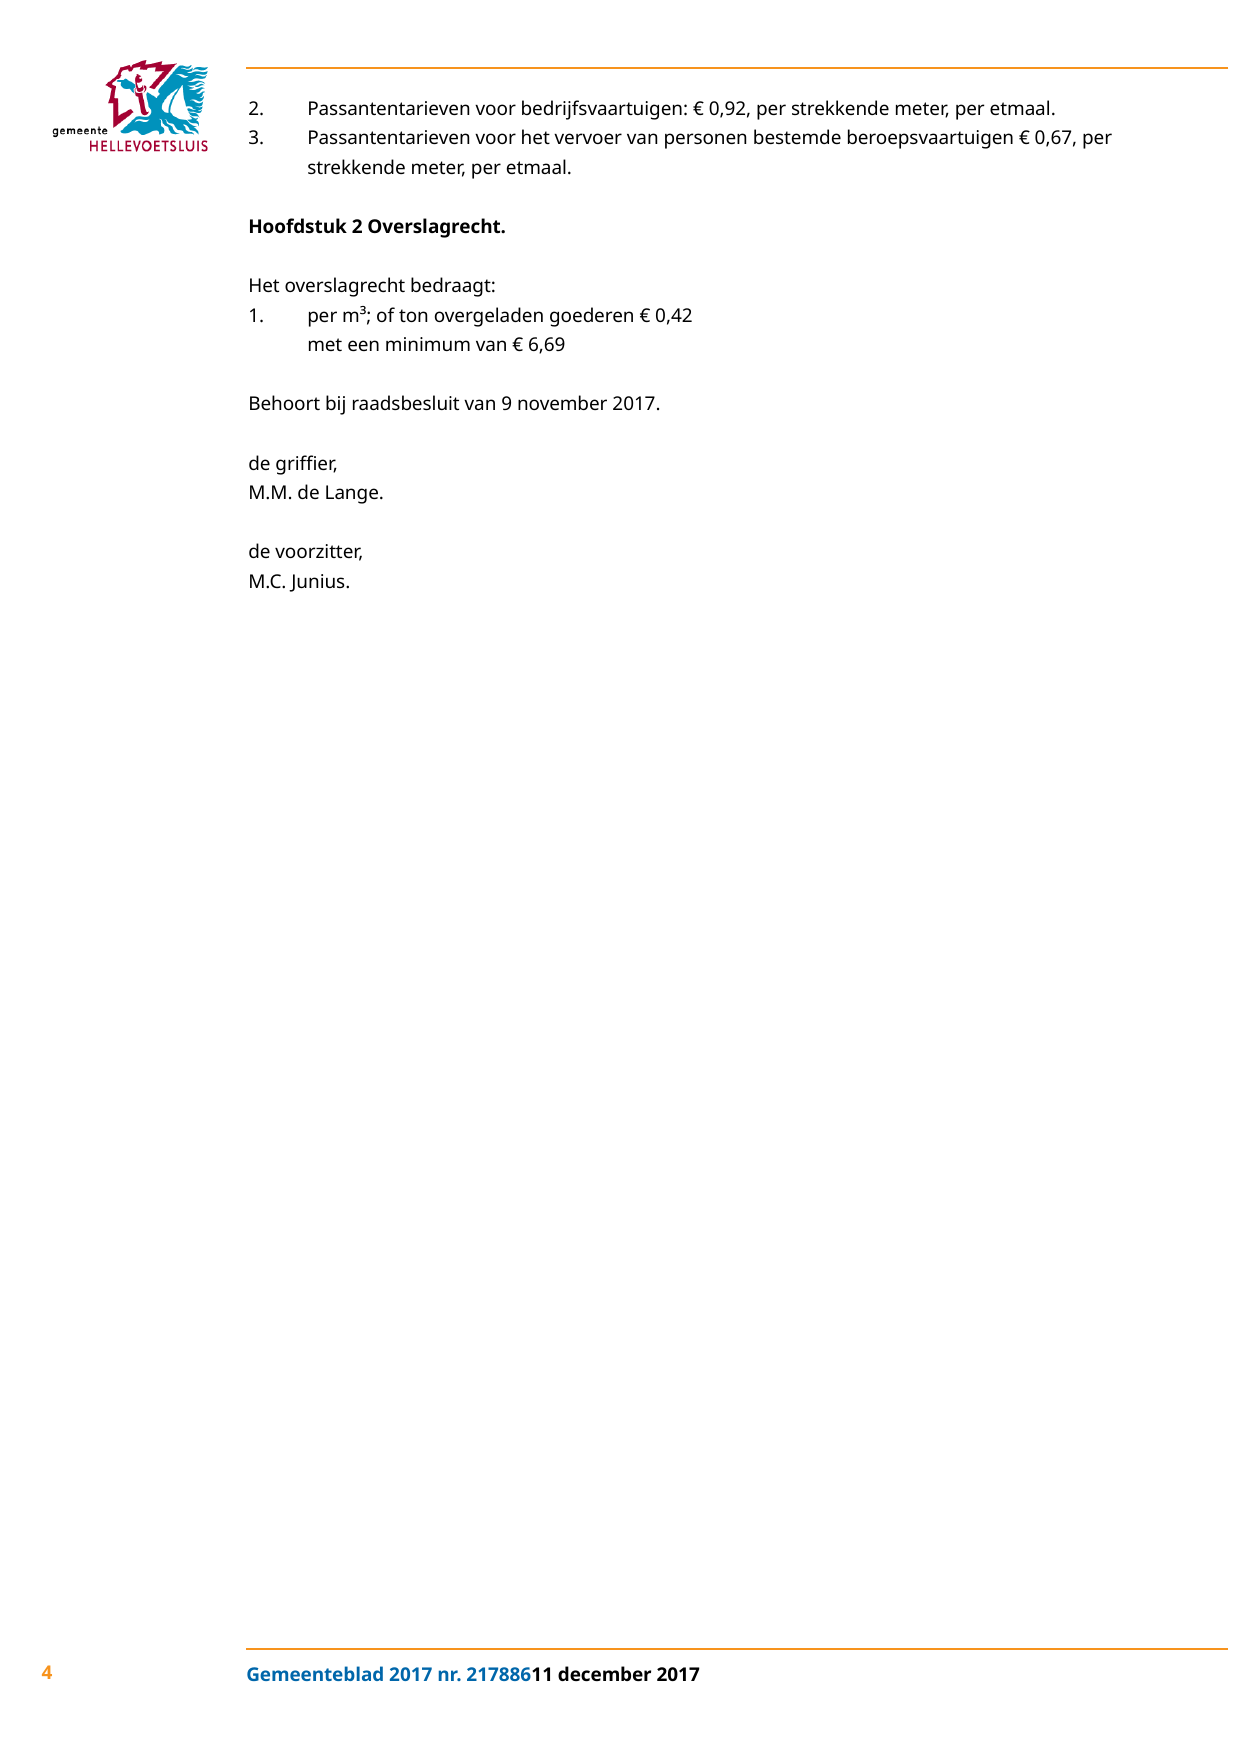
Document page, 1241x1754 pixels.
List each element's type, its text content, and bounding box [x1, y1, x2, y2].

list Passantentarieven voor bedrijfsvaartuigen: € 0,92, per strekkende meter, per etmaal. [248, 95, 1152, 121]
text de voorzitter, [248, 538, 1152, 564]
text de griffier, [248, 450, 1152, 476]
text Het overslagrecht bedraagt: [248, 272, 1152, 298]
text Hoofdstuk 2 Overslagrecht. [248, 213, 1152, 239]
list per m³; of ton overgeladen goederen € 0,42 [248, 302, 1152, 328]
list Passantentarieven voor het vervoer van personen bestemde beroepsvaartuigen € 0,67, per strekkende meter, per etmaal. [248, 124, 1152, 180]
picture [41, 47, 231, 172]
text Behoort bij raadsbesluit van 9 november 2017. [248, 391, 1152, 416]
text M.C. Junius. [248, 568, 1152, 594]
list met een minimum van € 6,69 [248, 331, 1152, 357]
text M.M. de Lange. [248, 479, 1152, 505]
